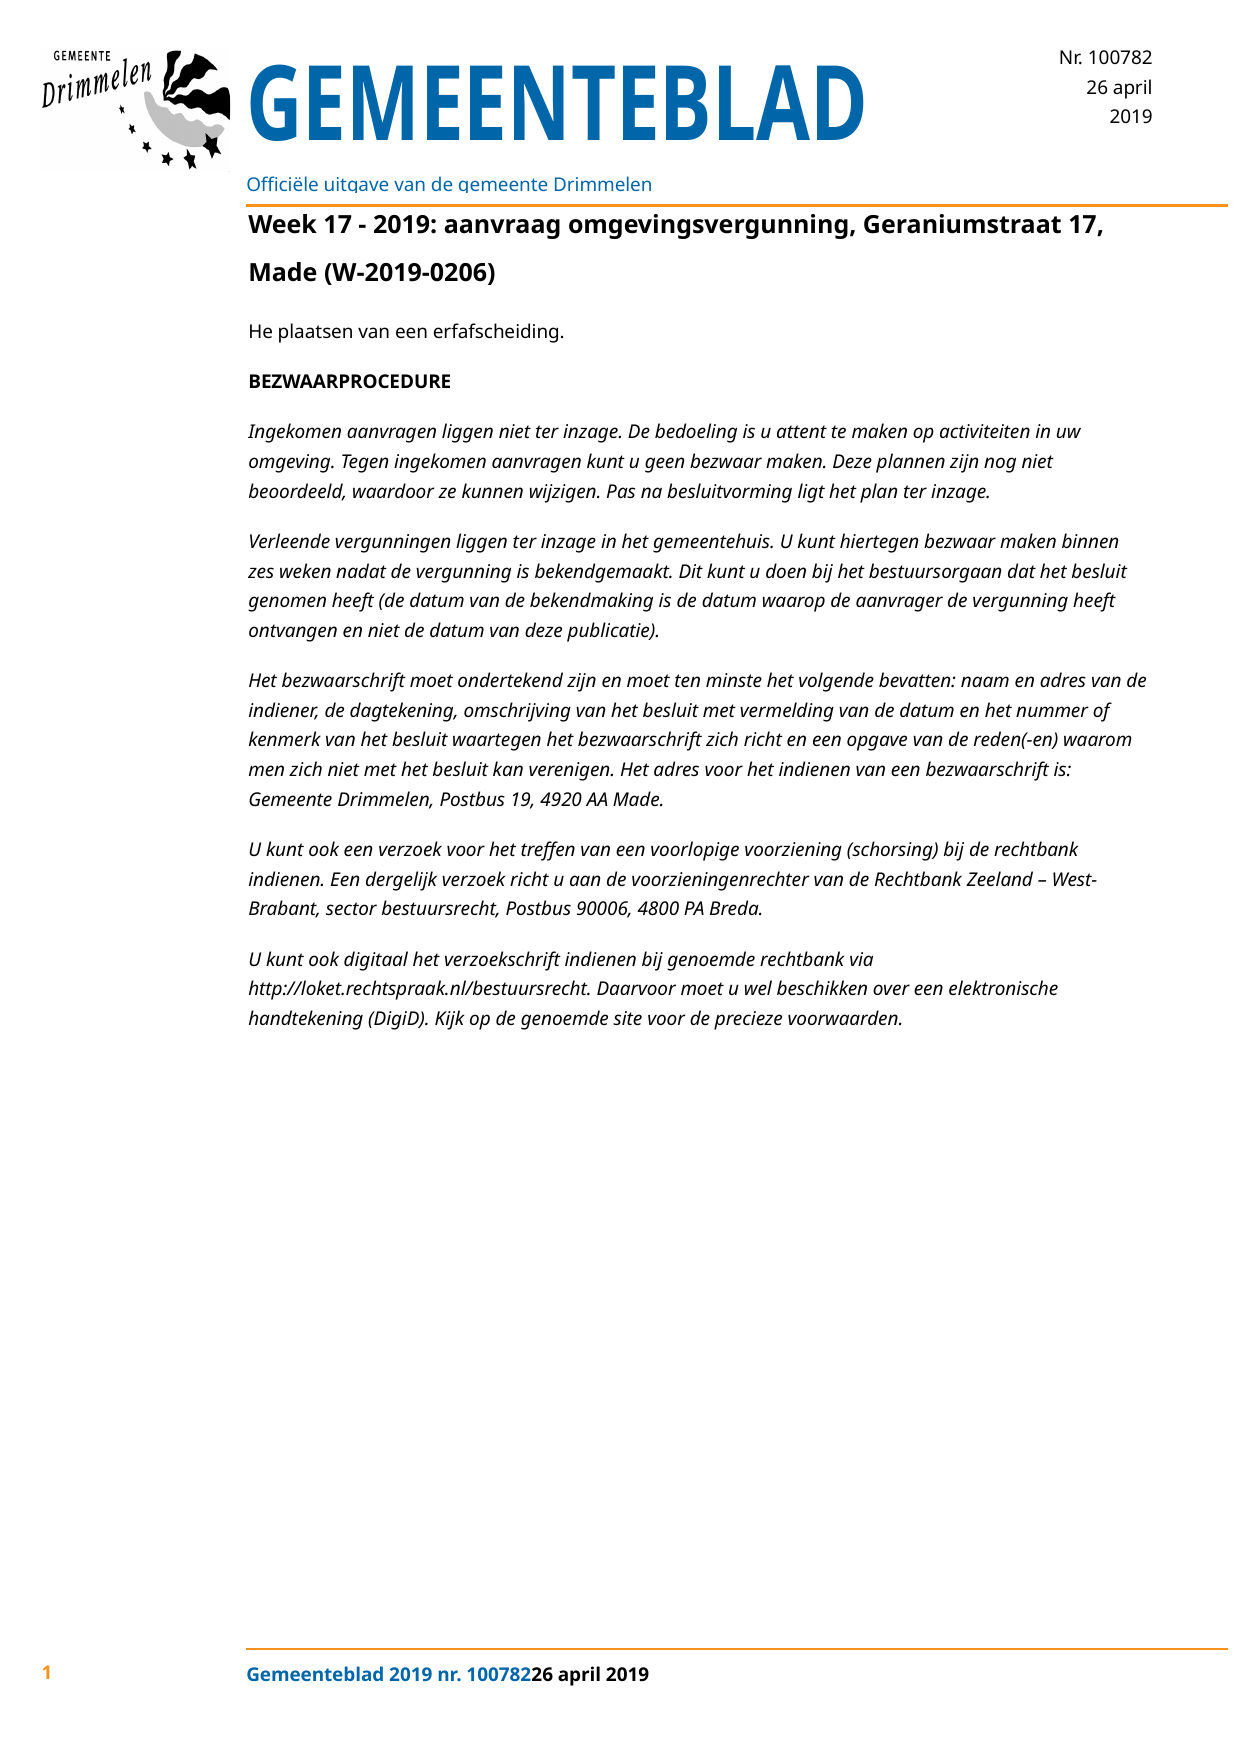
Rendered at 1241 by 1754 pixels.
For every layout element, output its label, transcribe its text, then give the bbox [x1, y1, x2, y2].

text U kunt ook digitaal het verzoekschrift indienen bij genoemde rechtbank via http://loket.rechtspraak.nl/bestuursrecht. Daarvoor moet u wel beschikken over een elektronische handtekening (DigiD). Kijk op de genoemde site voor de precieze voorwaarden. [248, 946, 1152, 1031]
text Het bezwaarschrift moet ondertekend zijn en moet ten minste het volgende bevatten: naam en adres van de indiener, de dagtekening, omschrijving van het besluit met vermelding van de datum en het nummer of kenmerk van het besluit waartegen het bezwaarschrift zich richt en een opgave van de reden(-en) waarom men zich niet met het besluit kan verenigen. Het adres voor het indienen van een bezwaarschrift is: Gemeente Drimmelen, Postbus 19, 4920 AA Made. [248, 667, 1152, 812]
text BEZWAARPROCEDURE [248, 368, 1152, 394]
text Week 17 - 2019: aanvraag omgevingsvergunning, Geraniumstraat 17, Made (W-2019-0206) [248, 207, 1152, 288]
text U kunt ook een verzoek voor het treffen van een voorlopige voorziening (schorsing) bij de rechtbank indienen. Een dergelijk verzoek richt u aan de voorzieningenrechter van de Rechtbank Zeeland – West-Brabant, sector bestuursrecht, Postbus 90006, 4800 PA Breda. [248, 836, 1152, 921]
text Verleende vergunningen liggen ter inzage in het gemeentehuis. U kunt hiertegen bezwaar maken binnen zes weken nadat de vergunning is bekendgemaakt. Dit kunt u doen bij het bestuursorgaan dat het besluit genomen heeft (de datum van de bekendmaking is de datum waarop de aanvrager de vergunning heeft ontvangen en niet de datum van deze publicatie). [248, 528, 1152, 643]
picture [41, 47, 231, 172]
text He plaatsen van een erfafscheiding. [248, 318, 1152, 344]
text Ingekomen aanvragen liggen niet ter inzage. De bedoeling is u attent te maken op activiteiten in uw omgeving. Tegen ingekomen aanvragen kunt u geen bezwaar maken. Deze plannen zijn nog niet beoordeeld, waardoor ze kunnen wijzigen. Pas na besluitvorming ligt het plan ter inzage. [248, 419, 1152, 504]
